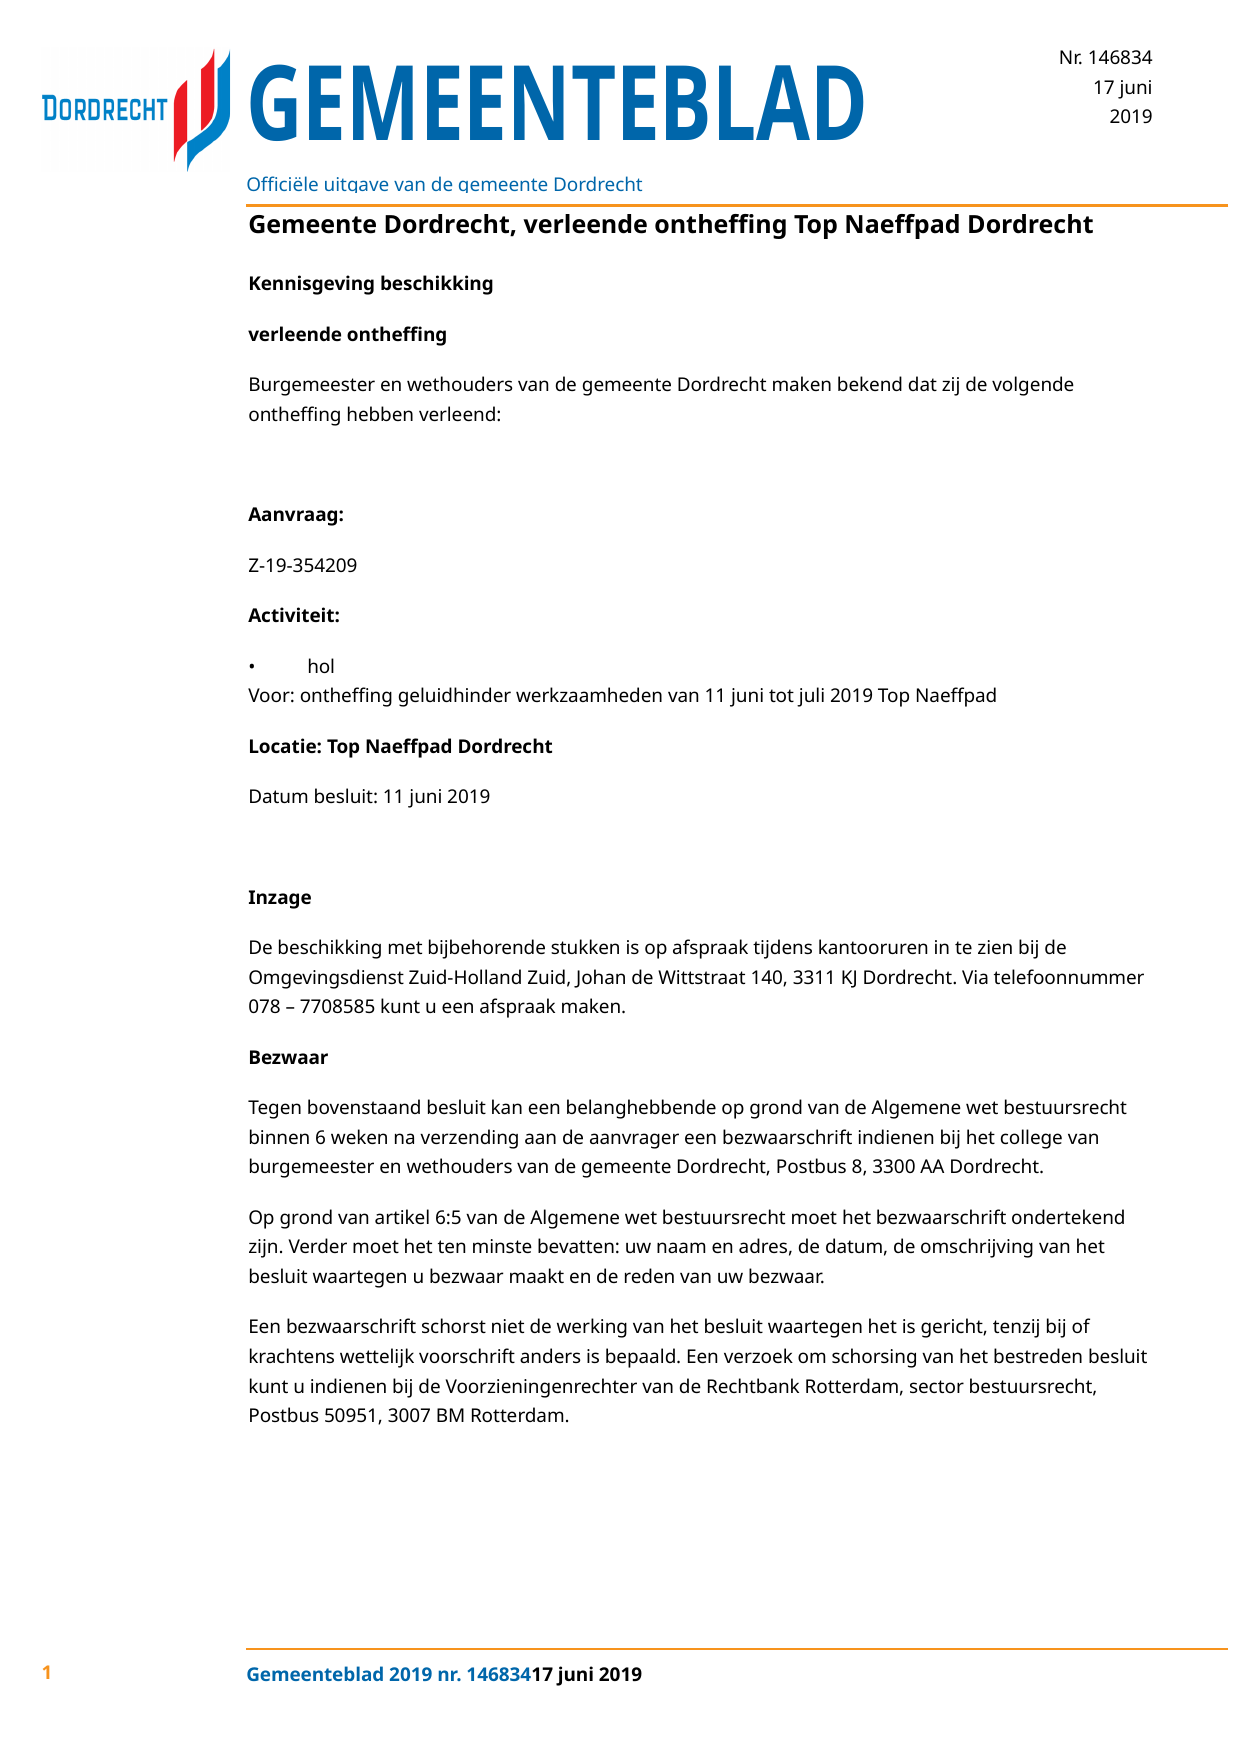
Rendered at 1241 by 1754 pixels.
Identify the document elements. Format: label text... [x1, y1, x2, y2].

text verleende ontheffing [248, 321, 1152, 346]
text Burgemeester en wethouders van de gemeente Dordrecht maken bekend dat zij de volgende ontheffing hebben verleend: [248, 371, 1152, 426]
text Activiteit: [248, 602, 1152, 628]
text Een bezwaarschrift schorst niet de werking van het besluit waartegen het is gericht, tenzij bij of krachtens wettelijk voorschrift anders is bepaald. Een verzoek om schorsing van het bestreden besluit kunt u indienen bij de Voorzieningenrechter van de Rechtbank Rotterdam, sector bestuursrecht, Postbus 50951, 3007 BM Rotterdam. [248, 1314, 1152, 1428]
text De beschikking met bijbehorende stukken is op afspraak tijdens kantooruren in te zien bij de Omgevingsdienst Zuid-Holland Zuid, Johan de Wittstraat 140, 3311 KJ Dordrecht. Via telefoonnummer 078 – 7708585 kunt u een afspraak maken. [248, 934, 1152, 1019]
text Tegen bovenstaand besluit kan een belanghebbende op grond van de Algemene wet bestuursrecht binnen 6 weken na verzending aan de aanvrager een bezwaarschrift indienen bij het college van burgemeester en wethouders van de gemeente Dordrecht, Postbus 8, 3300 AA Dordrecht. [248, 1094, 1152, 1179]
list hol [248, 653, 1152, 678]
text Voor: ontheffing geluidhinder werkzaamheden van 11 juni tot juli 2019 Top Naeffpad [248, 682, 1152, 708]
text Op grond van artikel 6:5 van de Algemene wet bestuursrecht moet het bezwaarschrift ondertekend zijn. Verder moet het ten minste bevatten: uw naam en adres, de datum, de omschrijving van het besluit waartegen u bezwaar maakt en de reden van uw bezwaar. [248, 1204, 1152, 1289]
text Aanvraag: [248, 502, 1152, 527]
text Datum besluit: 11 juni 2019 [248, 783, 1152, 809]
picture [41, 47, 231, 172]
text Gemeente Dordrecht, verleende ontheffing Top Naeffpad Dordrecht [248, 207, 1152, 241]
text Inzage [248, 884, 1152, 910]
text Z-19-354209 [248, 552, 1152, 578]
text Bezwaar [248, 1044, 1152, 1070]
text Locatie: Top Naeffpad Dordrecht [248, 733, 1152, 758]
text Kennisgeving beschikking [248, 270, 1152, 296]
